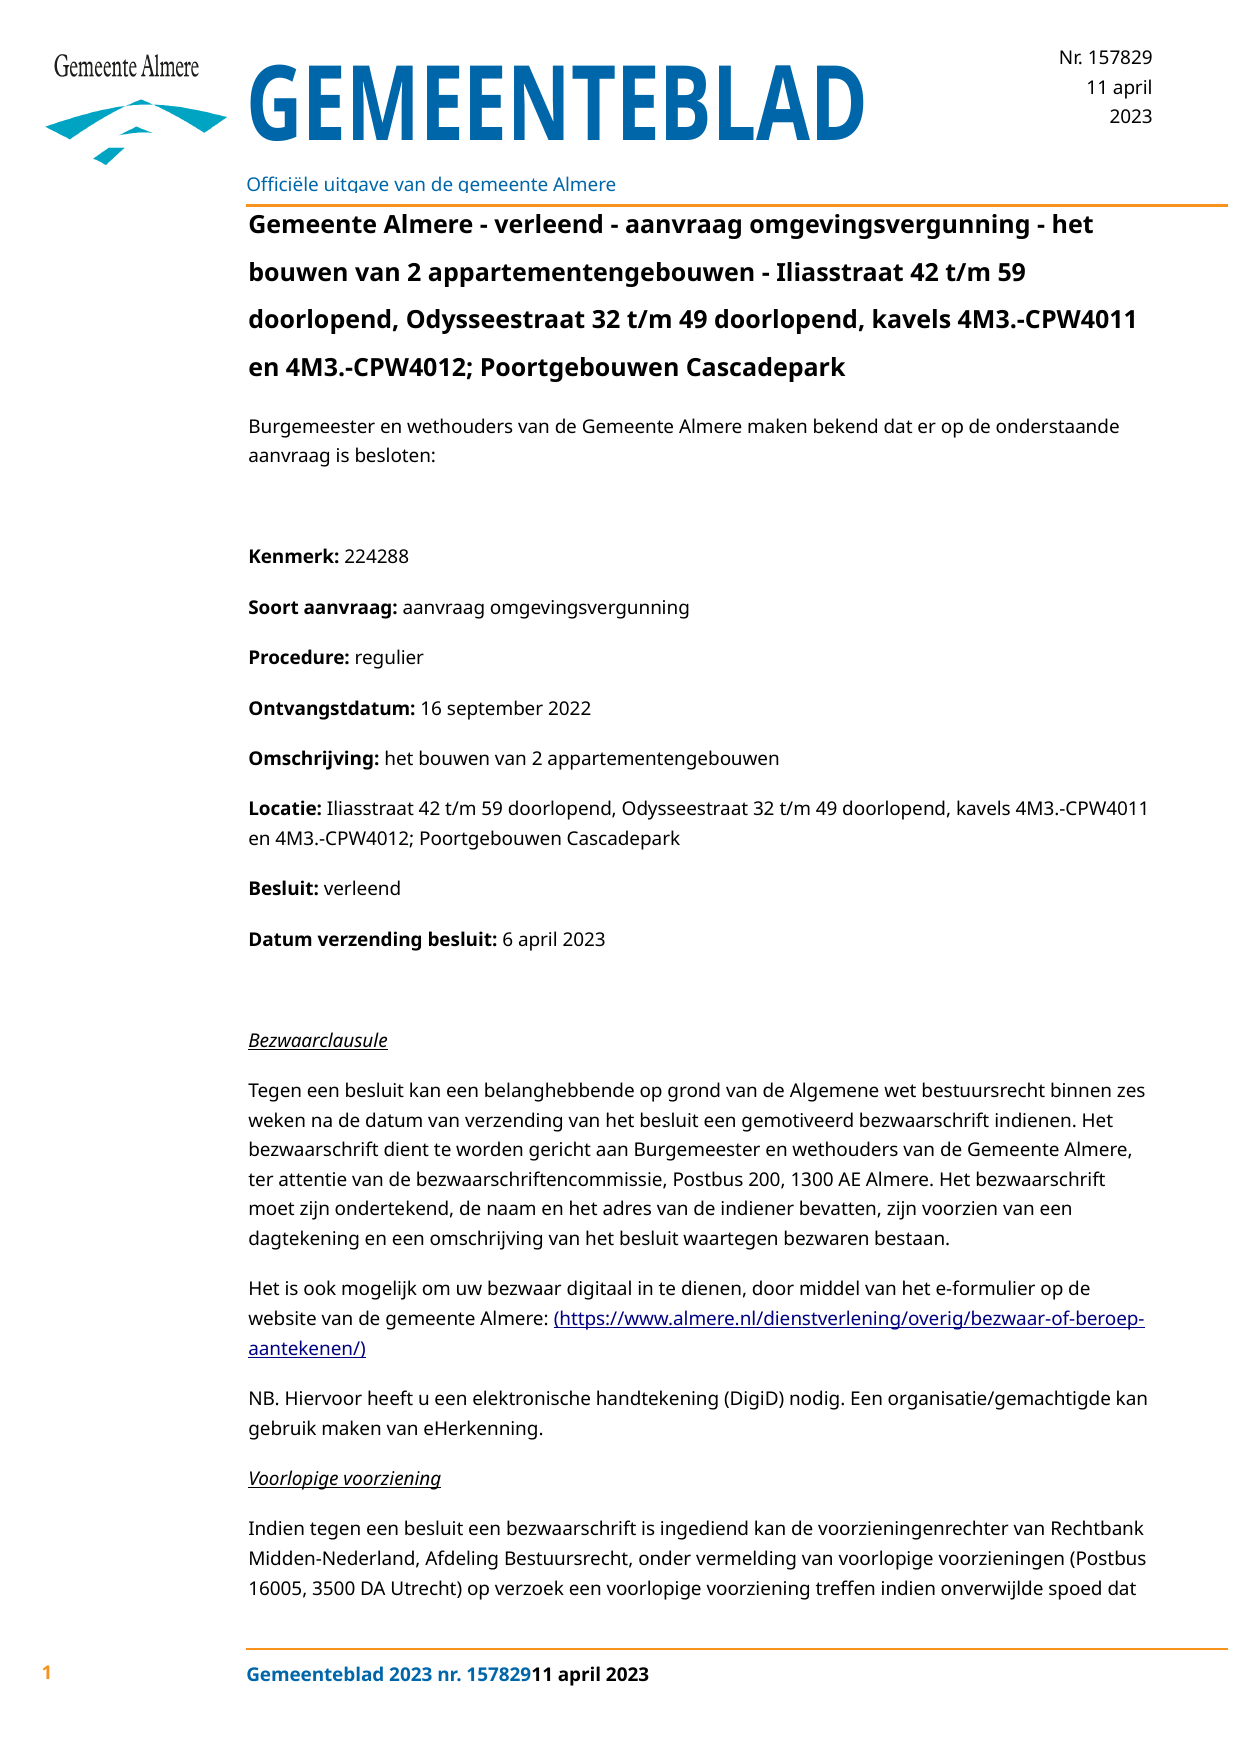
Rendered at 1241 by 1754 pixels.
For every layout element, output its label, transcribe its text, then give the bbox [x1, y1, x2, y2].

text Voorlopige voorziening [248, 1465, 1152, 1491]
text Omschrijving: het bouwen van 2 appartementengebouwen [248, 745, 1152, 771]
text Ontvangstdatum: 16 september 2022 [248, 695, 1152, 721]
text Burgemeester en wethouders van de Gemeente Almere maken bekend dat er op de onderstaande aanvraag is besloten: [248, 413, 1152, 468]
text Bezwaarclausule [248, 1027, 1152, 1053]
text Indien tegen een besluit een bezwaarschrift is ingediend kan de voorzieningenrechter van Rechtbank Midden-Nederland, Afdeling Bestuursrecht, onder vermelding van voorlopige voorzieningen (Postbus 16005, 3500 DA Utrecht) op verzoek een voorlopige voorziening treffen indien onverwijlde spoed dat [248, 1516, 1152, 1601]
text Het is ook mogelijk om uw bezwaar digitaal in te dienen, door middel van het e-formulier op de website van de gemeente Almere: (https://www.almere.nl/dienstverlening/overig/bezwaar-of-beroep-aantekenen/) [248, 1276, 1152, 1361]
text NB. Hiervoor heeft u een elektronische handtekening (DigiD) nodig. Een organisatie/gemachtigde kan gebruik maken van eHerkenning. [248, 1385, 1152, 1441]
text Procedure: regulier [248, 644, 1152, 670]
text Besluit: verleend [248, 876, 1152, 901]
text Tegen een besluit kan een belanghebbende op grond van de Algemene wet bestuursrecht binnen zes weken na de datum van verzending van het besluit een gemotiveerd bezwaarschrift indienen. Het bezwaarschrift dient te worden gericht aan Burgemeester en wethouders van de Gemeente Almere, ter attentie van de bezwaarschriftencommissie, Postbus 200, 1300 AE Almere. Het bezwaarschrift moet zijn ondertekend, de naam en het adres van de indiener bevatten, zijn voorzien van een dagtekening en een omschrijving van het besluit waartegen bezwaren bestaan. [248, 1077, 1152, 1251]
text Soort aanvraag: aanvraag omgevingsvergunning [248, 594, 1152, 620]
text Datum verzending besluit: 6 april 2023 [248, 926, 1152, 952]
picture [41, 47, 231, 172]
text Gemeente Almere - verleend - aanvraag omgevingsvergunning - het bouwen van 2 appartementengebouwen - Iliasstraat 42 t/m 59 doorlopend, Odysseestraat 32 t/m 49 doorlopend, kavels 4M3.-CPW4011 en 4M3.-CPW4012; Poortgebouwen Cascadepark [248, 207, 1152, 384]
text Locatie: Iliasstraat 42 t/m 59 doorlopend, Odysseestraat 32 t/m 49 doorlopend, kavels 4M3.-CPW4011 en 4M3.-CPW4012; Poortgebouwen Cascadepark [248, 796, 1152, 851]
text Kenmerk: 224288 [248, 543, 1152, 569]
